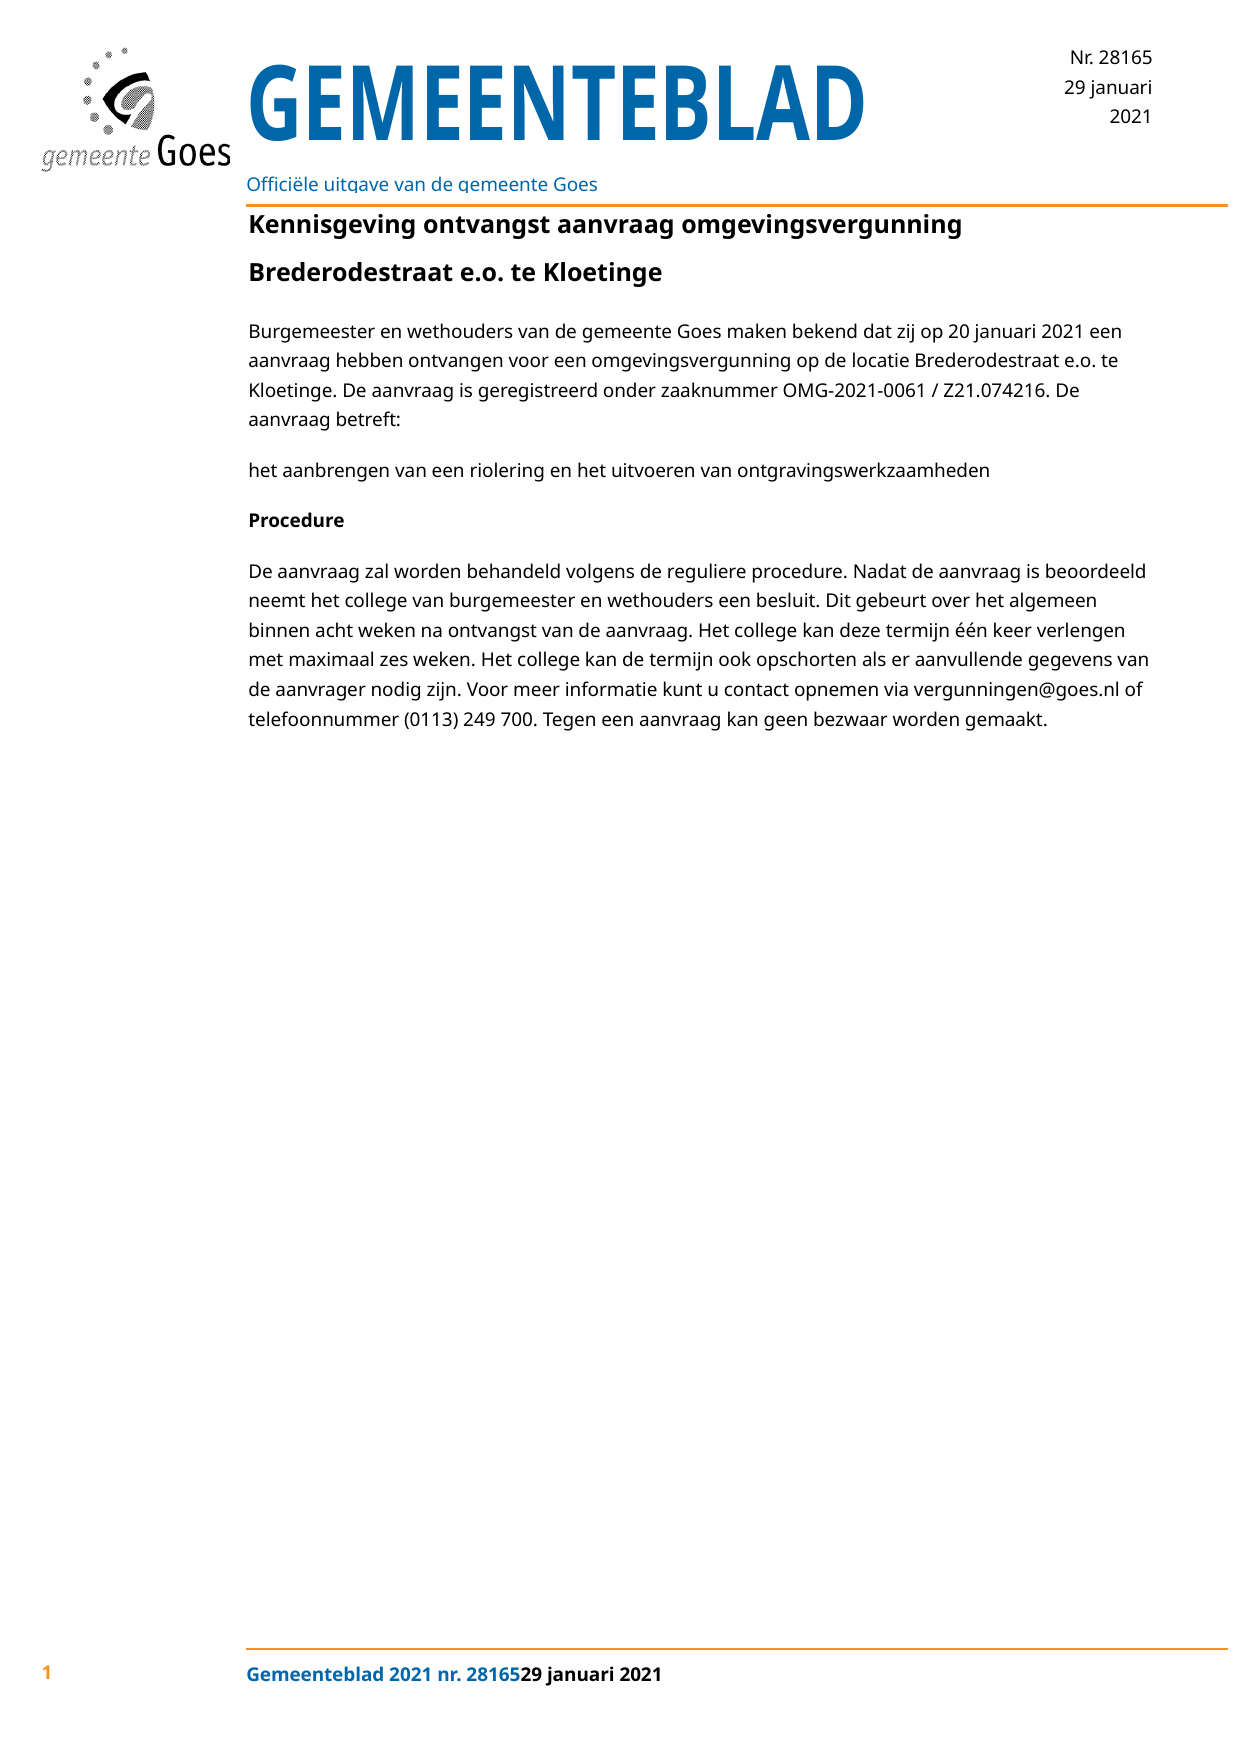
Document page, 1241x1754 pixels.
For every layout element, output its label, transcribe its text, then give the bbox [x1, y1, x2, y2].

text De aanvraag zal worden behandeld volgens de reguliere procedure. Nadat de aanvraag is beoordeeld neemt het college van burgemeester en wethouders een besluit. Dit gebeurt over het algemeen binnen acht weken na ontvangst van de aanvraag. Het college kan deze termijn één keer verlengen met maximaal zes weken. Het college kan de termijn ook opschorten als er aanvullende gegevens van de aanvrager nodig zijn. Voor meer informatie kunt u contact opnemen via vergunningen@goes.nl of telefoonnummer (0113) 249 700. Tegen een aanvraag kan geen bezwaar worden gemaakt. [248, 558, 1152, 732]
text Kennisgeving ontvangst aanvraag omgevingsvergunning Brederodestraat e.o. te Kloetinge [248, 207, 1152, 288]
text het aanbrengen van een riolering en het uitvoeren van ontgravingswerkzaamheden [248, 457, 1152, 483]
picture [41, 47, 231, 172]
text Procedure [248, 507, 1152, 533]
text Burgemeester en wethouders van de gemeente Goes maken bekend dat zij op 20 januari 2021 een aanvraag hebben ontvangen voor een omgevingsvergunning op de locatie Brederodestraat e.o. te Kloetinge. De aanvraag is geregistreerd onder zaaknummer OMG-2021-0061 / Z21.074216. De aanvraag betreft: [248, 318, 1152, 432]
